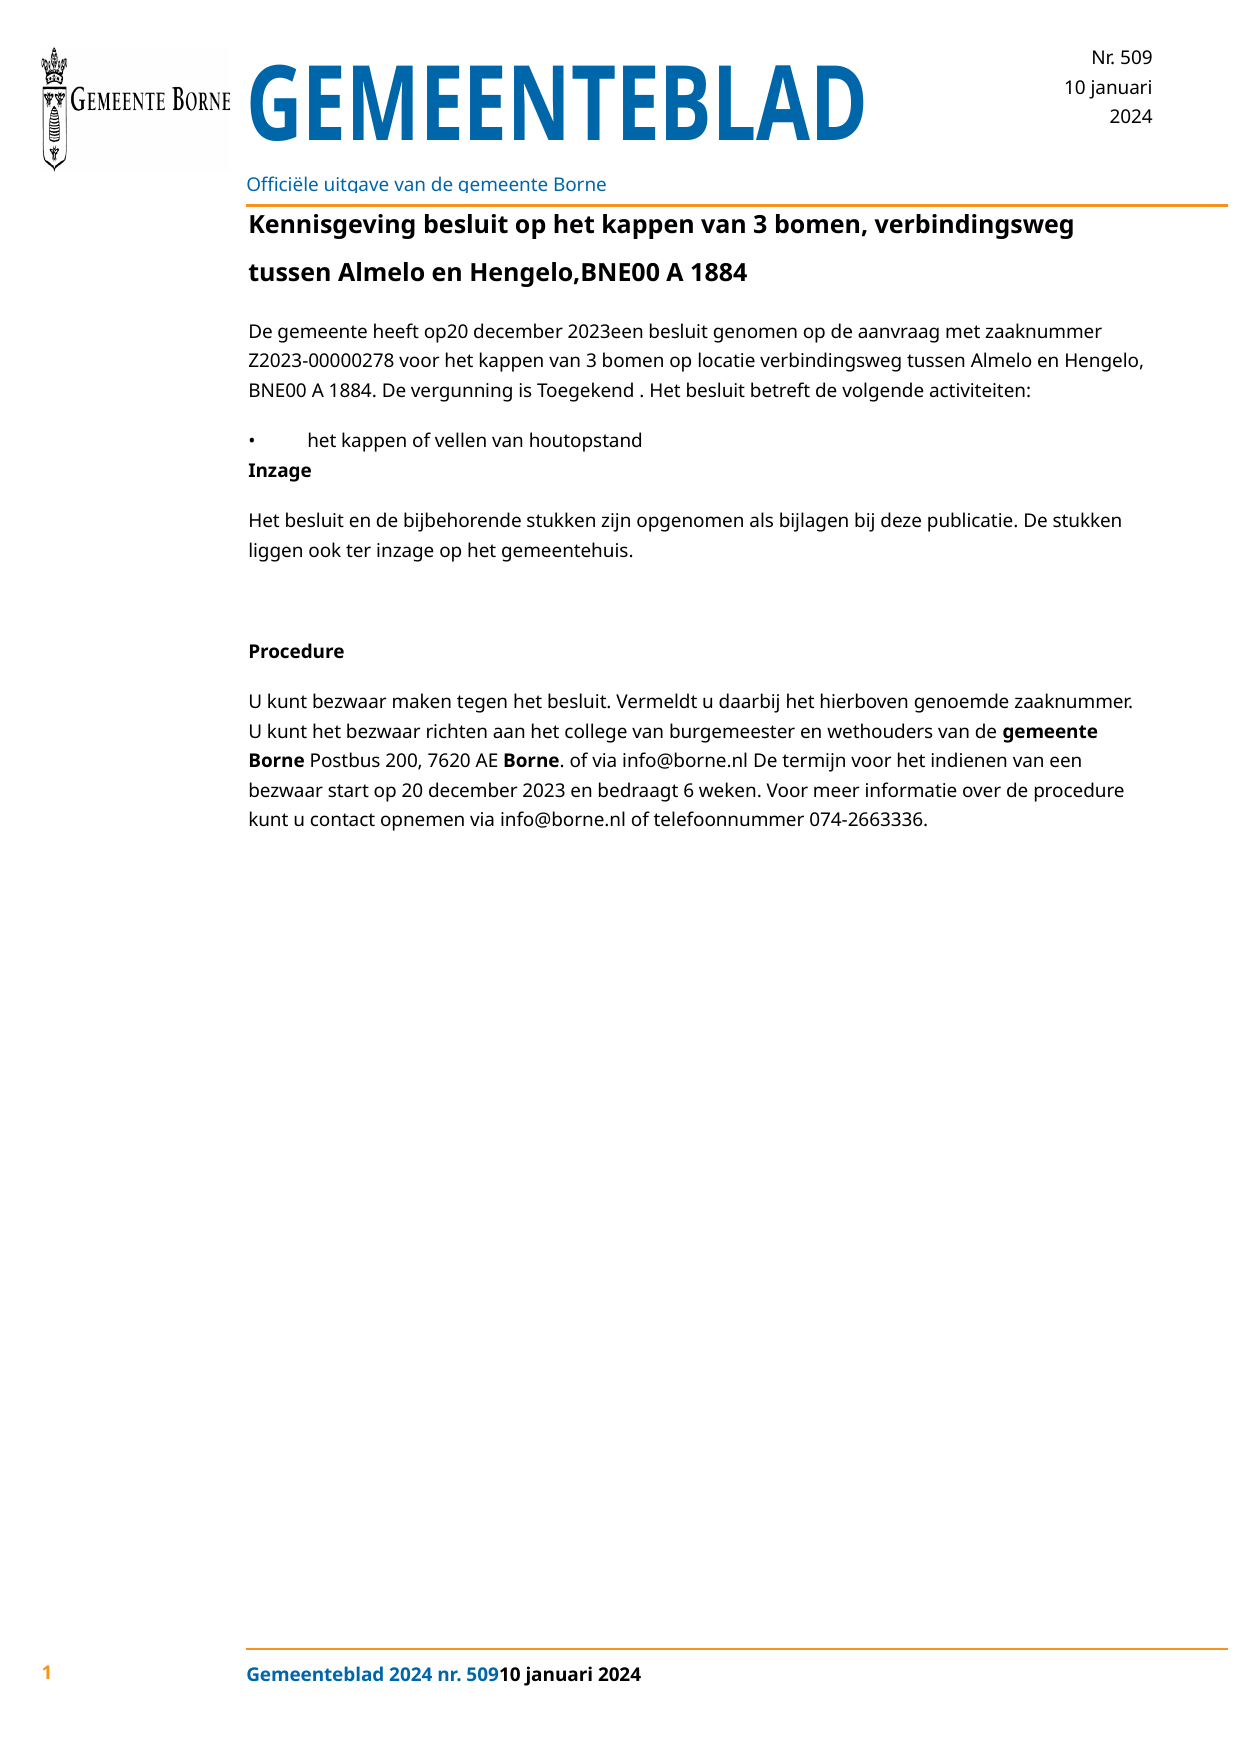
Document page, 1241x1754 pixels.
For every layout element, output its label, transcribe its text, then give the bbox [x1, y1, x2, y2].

text Procedure [248, 638, 1152, 664]
list het kappen of vellen van houtopstand [248, 427, 1152, 453]
text Inzage [248, 457, 1152, 483]
text De gemeente heeft op20 december 2023een besluit genomen op de aanvraag met zaaknummer Z2023-00000278 voor het kappen van 3 bomen op locatie verbindingsweg tussen Almelo en Hengelo, BNE00 A 1884. De vergunning is Toegekend . Het besluit betreft de volgende activiteiten: [248, 318, 1152, 403]
text U kunt bezwaar maken tegen het besluit. Vermeldt u daarbij het hierboven genoemde zaaknummer. U kunt het bezwaar richten aan het college van burgemeester en wethouders van de gemeente Borne Postbus 200, 7620 AE Borne. of via info@borne.nl De termijn voor het indienen van een bezwaar start op 20 december 2023 en bedraagt 6 weken. Voor meer informatie over de procedure kunt u contact opnemen via info@borne.nl of telefoonnummer 074-2663336. [248, 688, 1152, 832]
text Kennisgeving besluit op het kappen van 3 bomen, verbindingsweg tussen Almelo en Hengelo,BNE00 A 1884 [248, 207, 1152, 288]
text Het besluit en de bijbehorende stukken zijn opgenomen als bijlagen bij deze publicatie. De stukken liggen ook ter inzage op het gemeentehuis. [248, 507, 1152, 563]
picture [41, 47, 231, 172]
